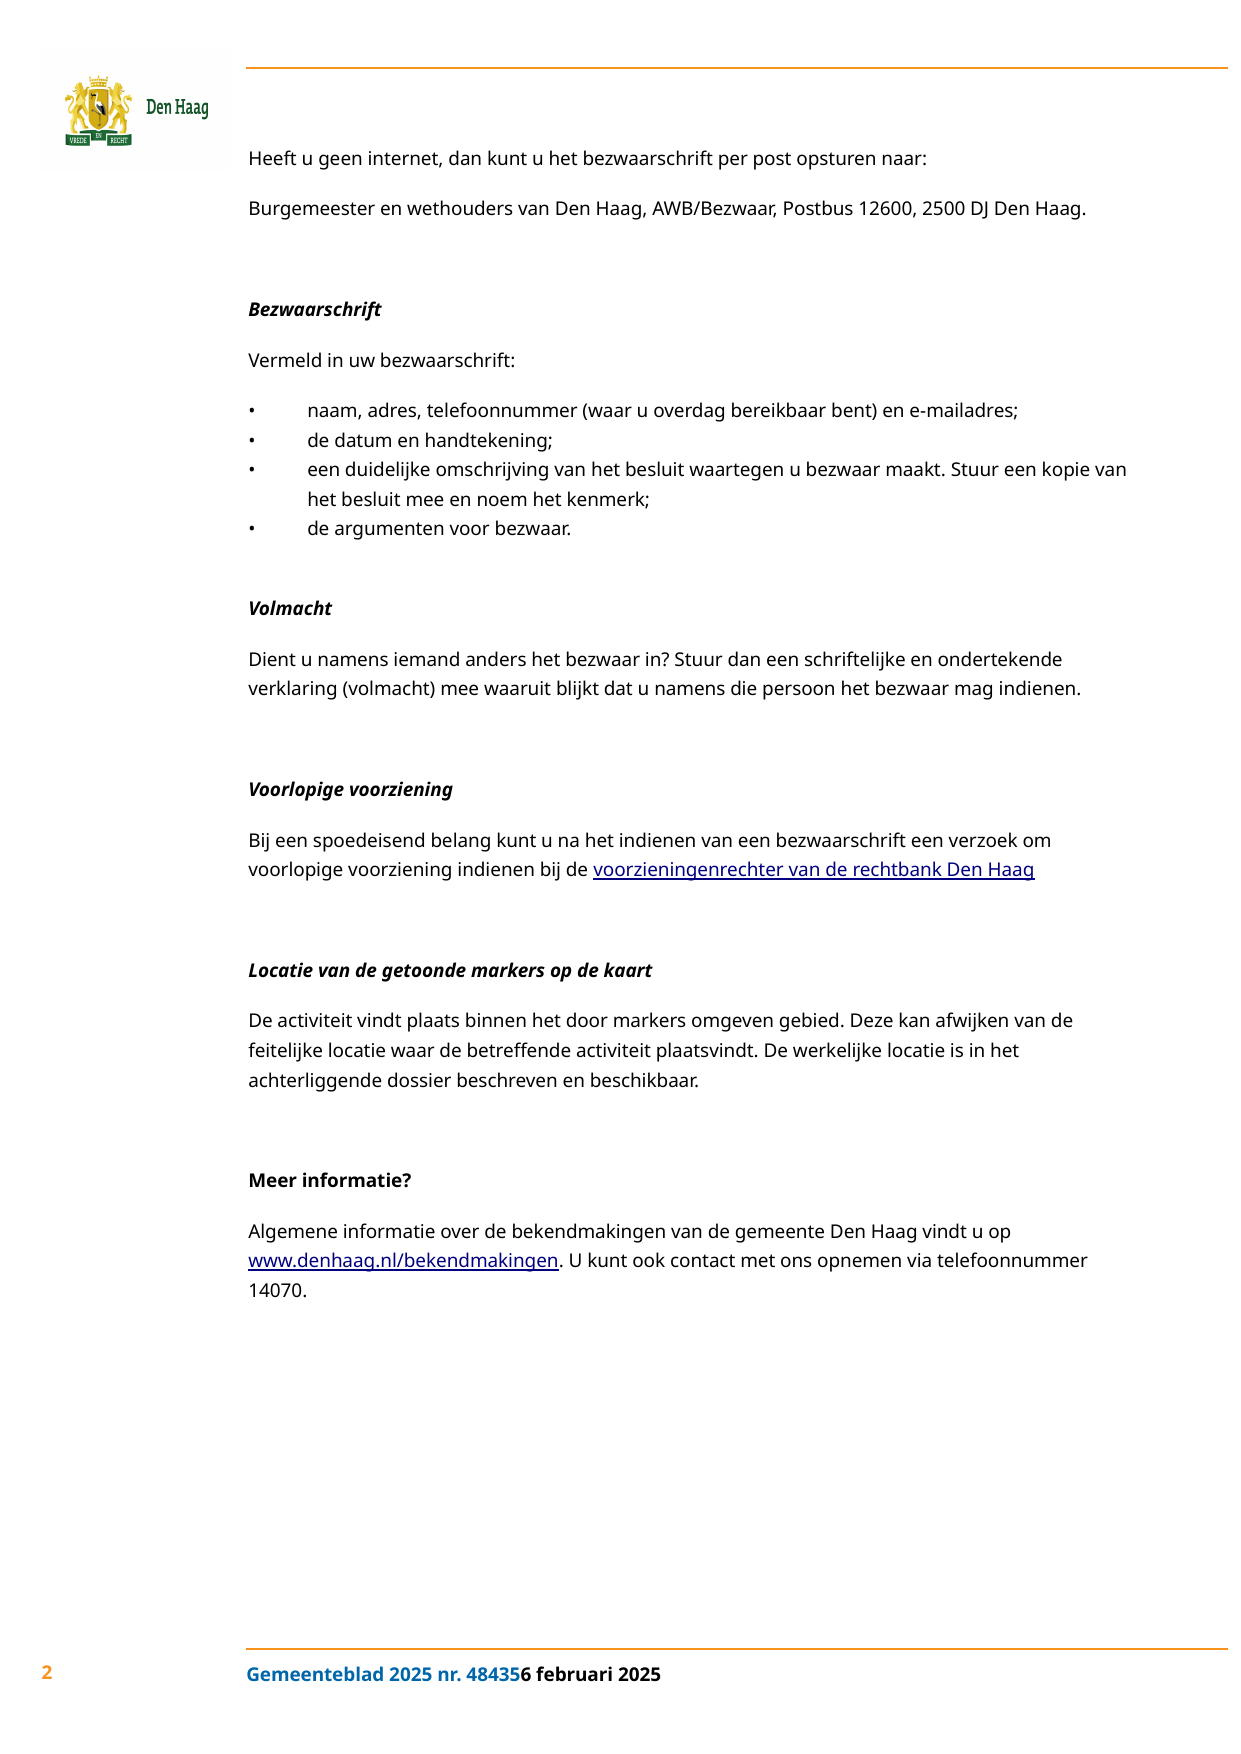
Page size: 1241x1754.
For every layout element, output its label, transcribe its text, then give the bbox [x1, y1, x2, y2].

text Burgemeester en wethouders van Den Haag, AWB/Bezwaar, Postbus 12600, 2500 DJ Den Haag. [248, 196, 1152, 221]
text Dient u namens iemand anders het bezwaar in? Stuur dan een schriftelijke en ondertekende verklaring (volmacht) mee waaruit blijkt dat u namens die persoon het bezwaar mag indienen. [248, 646, 1152, 701]
text Locatie van de getoonde markers op de kaart [248, 957, 1152, 983]
text Bij een spoedeisend belang kunt u na het indienen van een bezwaarschrift een verzoek om voorlopige voorziening indienen bij de voorzieningenrechter van de rechtbank Den Haag [248, 827, 1152, 882]
picture [41, 47, 231, 172]
text Voorlopige voorziening [248, 776, 1152, 802]
text Heeft u geen internet, dan kunt u het bezwaarschrift per post opsturen naar: [248, 145, 1152, 171]
text Bezwaarschrift [248, 296, 1152, 322]
text Volmacht [248, 596, 1152, 621]
list een duidelijke omschrijving van het besluit waartegen u bezwaar maakt. Stuur een kopie van het besluit mee en noem het kenmerk; [248, 456, 1152, 512]
list de datum en handtekening; [248, 427, 1152, 453]
list de argumenten voor bezwaar. [248, 516, 1152, 541]
text Vermeld in uw bezwaarschrift: [248, 347, 1152, 373]
list naam, adres, telefoonnummer (waar u overdag bereikbaar bent) en e-mailadres; [248, 397, 1152, 423]
text De activiteit vindt plaats binnen het door markers omgeven gebied. Deze kan afwijken van de feitelijke locatie waar de betreffende activiteit plaatsvindt. De werkelijke locatie is in het achterliggende dossier beschreven en beschikbaar. [248, 1008, 1152, 1093]
text Algemene informatie over de bekendmakingen van de gemeente Den Haag vindt u op www.denhaag.nl/bekendmakingen. U kunt ook contact met ons opnemen via telefoonnummer 14070. [248, 1218, 1152, 1303]
text Meer informatie? [248, 1168, 1152, 1193]
